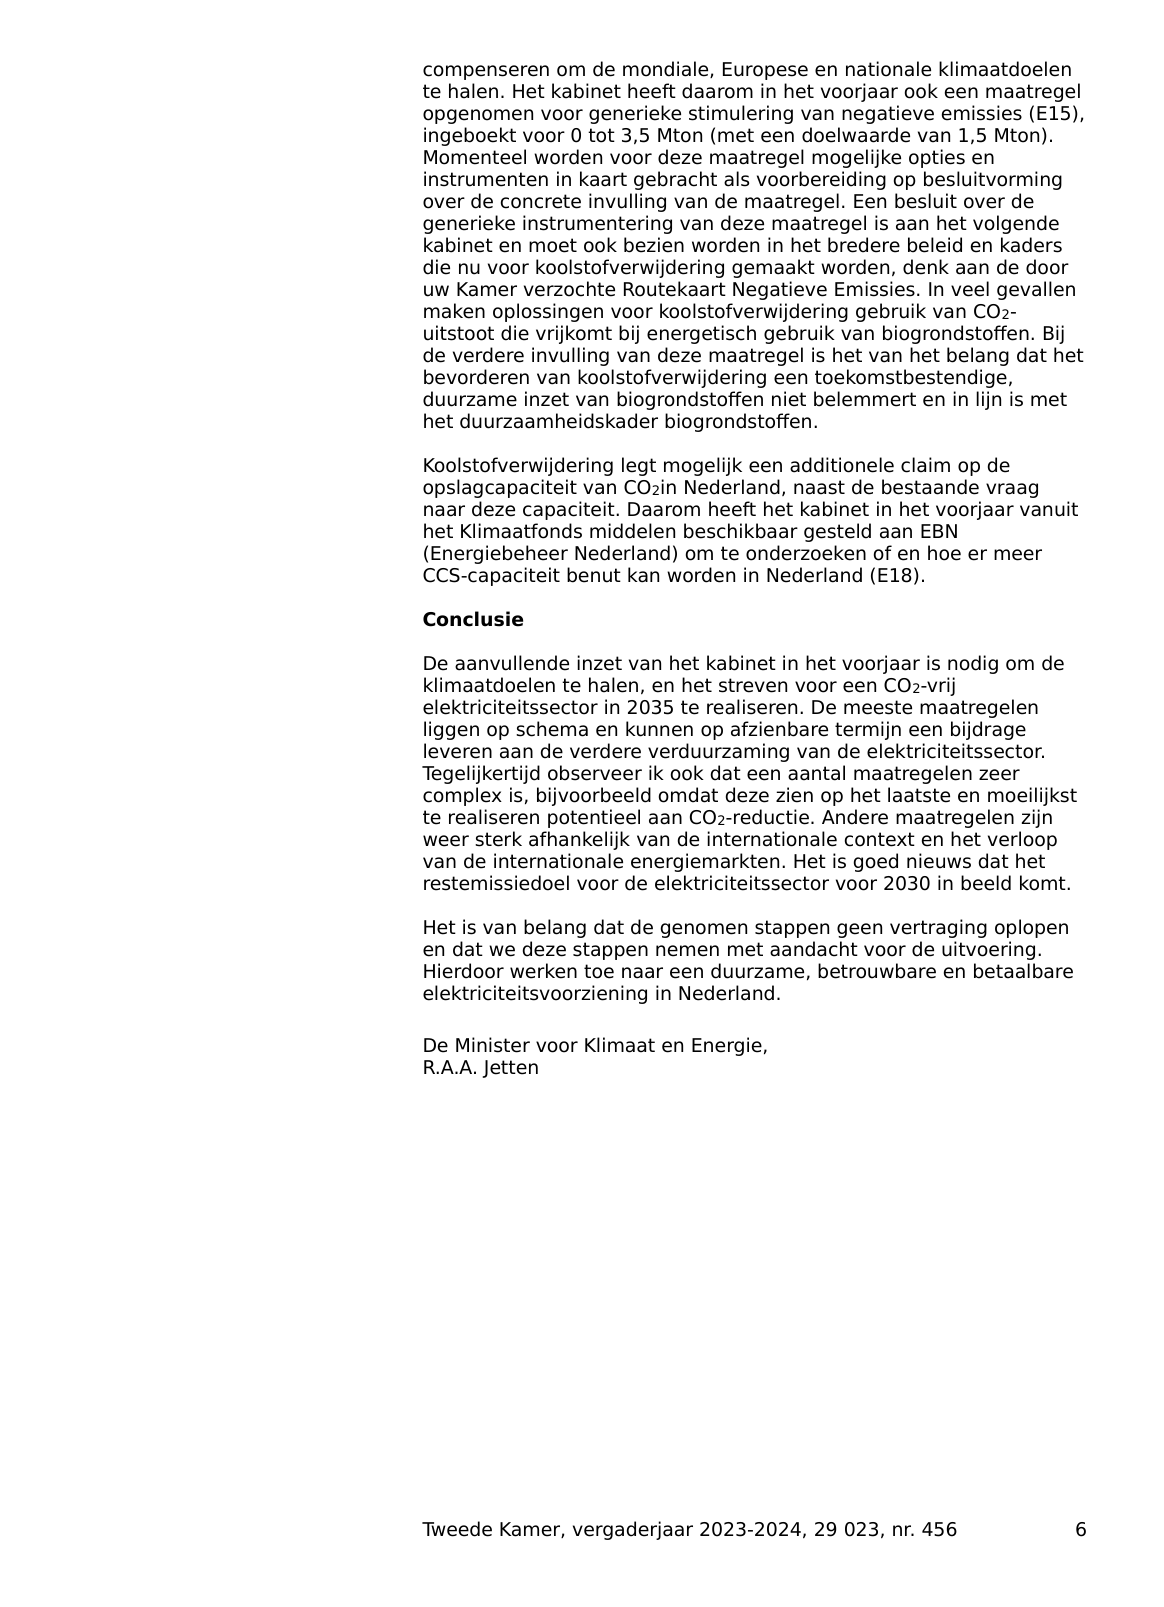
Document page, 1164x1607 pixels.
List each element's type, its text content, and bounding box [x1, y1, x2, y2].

text Koolstofverwijdering legt mogelijk een additionele claim op de opslagcapaciteit van CO2in Nederland, naast de bestaande vraag naar deze capaciteit. Daarom heeft het kabinet in het voorjaar vanuit het Klimaatfonds middelen beschikbaar gesteld aan EBN (Energiebeheer Nederland) om te onderzoeken of en hoe er meer CCS-capaciteit benut kan worden in Nederland (E18). [422, 455, 1087, 587]
text Het is van belang dat de genomen stappen geen vertraging oplopen en dat we deze stappen nemen met aandacht voor de uitvoering. Hierdoor werken toe naar een duurzame, betrouwbare en betaalbare elektriciteitsvoorziening in Nederland. [422, 917, 1087, 1005]
text De Minister voor Klimaat en Energie, R.A.A. Jetten [422, 1035, 1087, 1079]
text De aanvullende inzet van het kabinet in het voorjaar is nodig om de klimaatdoelen te halen, en het streven voor een CO2-vrij elektriciteitssector in 2035 te realiseren. De meeste maatregelen liggen op schema en kunnen op afzienbare termijn een bijdrage leveren aan de verdere verduurzaming van de elektriciteitssector. Tegelijkertijd observeer ik ook dat een aantal maatregelen zeer complex is, bijvoorbeeld omdat deze zien op het laatste en moeilijkst te realiseren potentieel aan CO2-reductie. Andere maatregelen zijn weer sterk afhankelijk van de internationale context en het verloop van de internationale energiemarkten. Het is goed nieuws dat het restemissiedoel voor de elektriciteitssector voor 2030 in beeld komt. [422, 653, 1087, 895]
text compenseren om de mondiale, Europese en nationale klimaatdoelen te halen. Het kabinet heeft daarom in het voorjaar ook een maatregel opgenomen voor generieke stimulering van negatieve emissies (E15), ingeboekt voor 0 tot 3,5 Mton (met een doelwaarde van 1,5 Mton). Momenteel worden voor deze maatregel mogelijke opties en instrumenten in kaart gebracht als voorbereiding op besluitvorming over de concrete invulling van de maatregel. Een besluit over de generieke instrumentering van deze maatregel is aan het volgende kabinet en moet ook bezien worden in het bredere beleid en kaders die nu voor koolstofverwijdering gemaakt worden, denk aan de door uw Kamer verzochte Routekaart Negatieve Emissies. In veel gevallen maken oplossingen voor koolstofverwijdering gebruik van CO2-uitstoot die vrijkomt bij energetisch gebruik van biogrondstoffen. Bij de verdere invulling van deze maatregel is het van het belang dat het bevorderen van koolstofverwijdering een toekomstbestendige, duurzame inzet van biogrondstoffen niet belemmert en in lijn is met het duurzaamheidskader biogrondstoffen. [422, 59, 1087, 433]
subtitle Conclusie [422, 609, 1087, 631]
